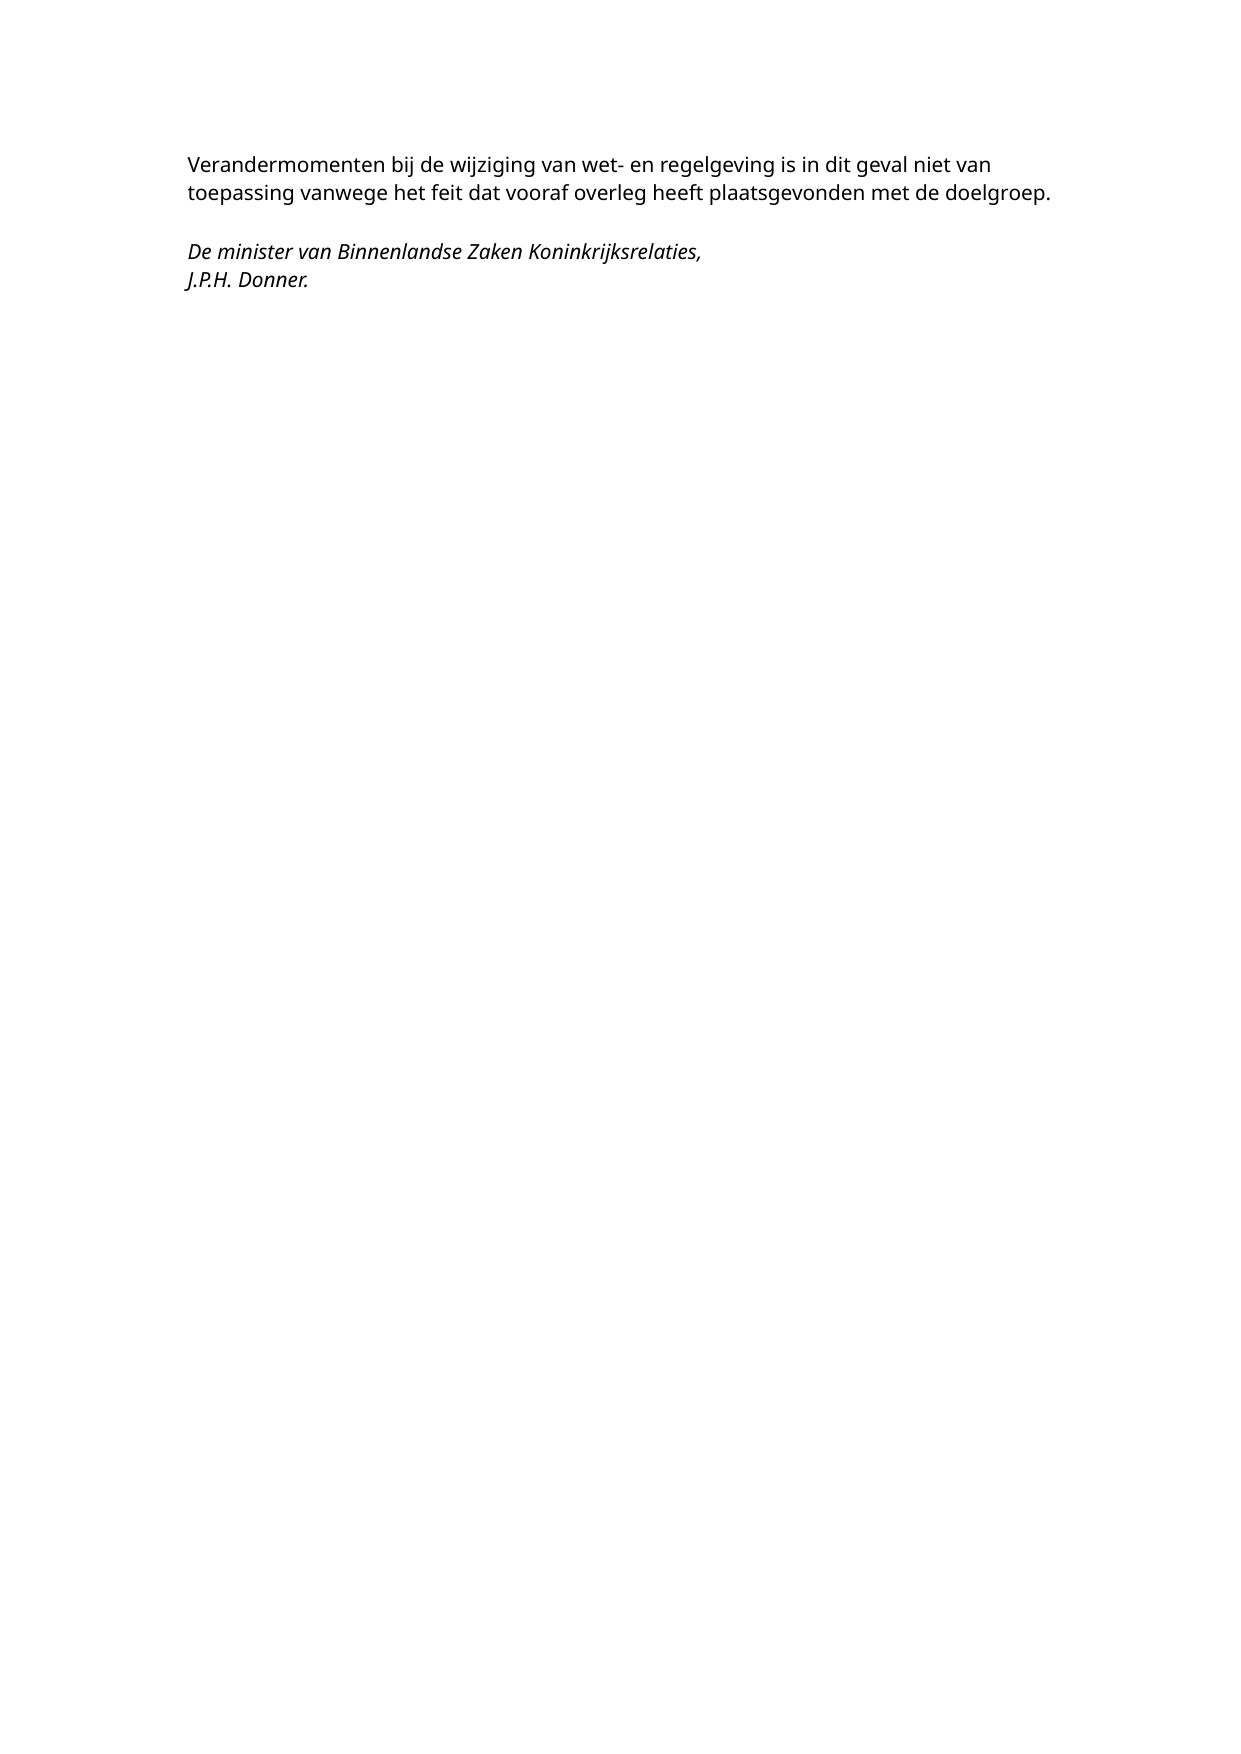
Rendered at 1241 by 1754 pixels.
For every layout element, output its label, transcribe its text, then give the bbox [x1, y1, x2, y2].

text Verandermomenten bij de wijziging van wet- en regelgeving is in dit geval niet van toepassing vanwege het feit dat vooraf overleg heeft plaatsgevonden met de doelgroep. [187, 150, 1053, 207]
text J.P.H. Donner. [187, 265, 1053, 294]
text De minister van Binnenlandse Zaken Koninkrijksrelaties, [187, 237, 1053, 265]
